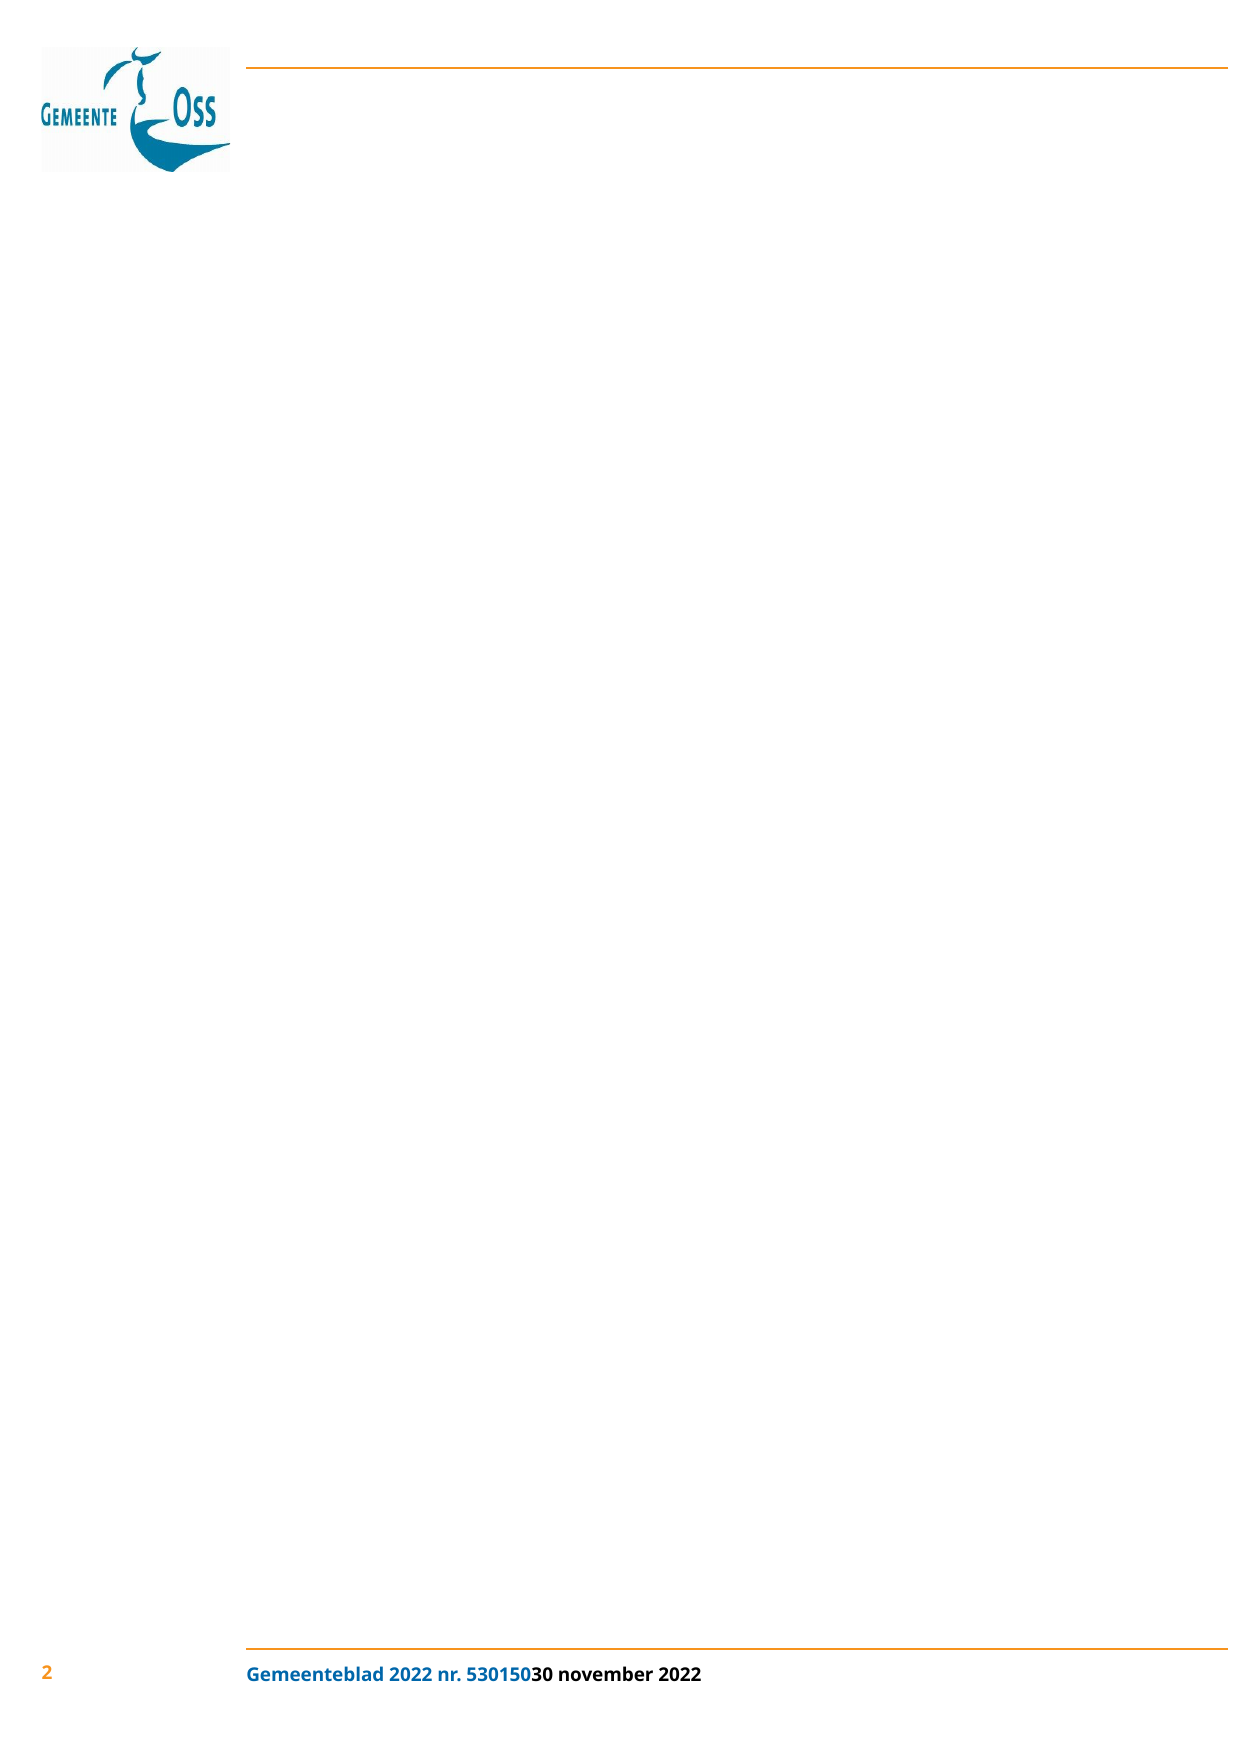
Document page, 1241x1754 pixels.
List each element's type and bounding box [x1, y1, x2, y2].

picture [41, 47, 231, 172]
